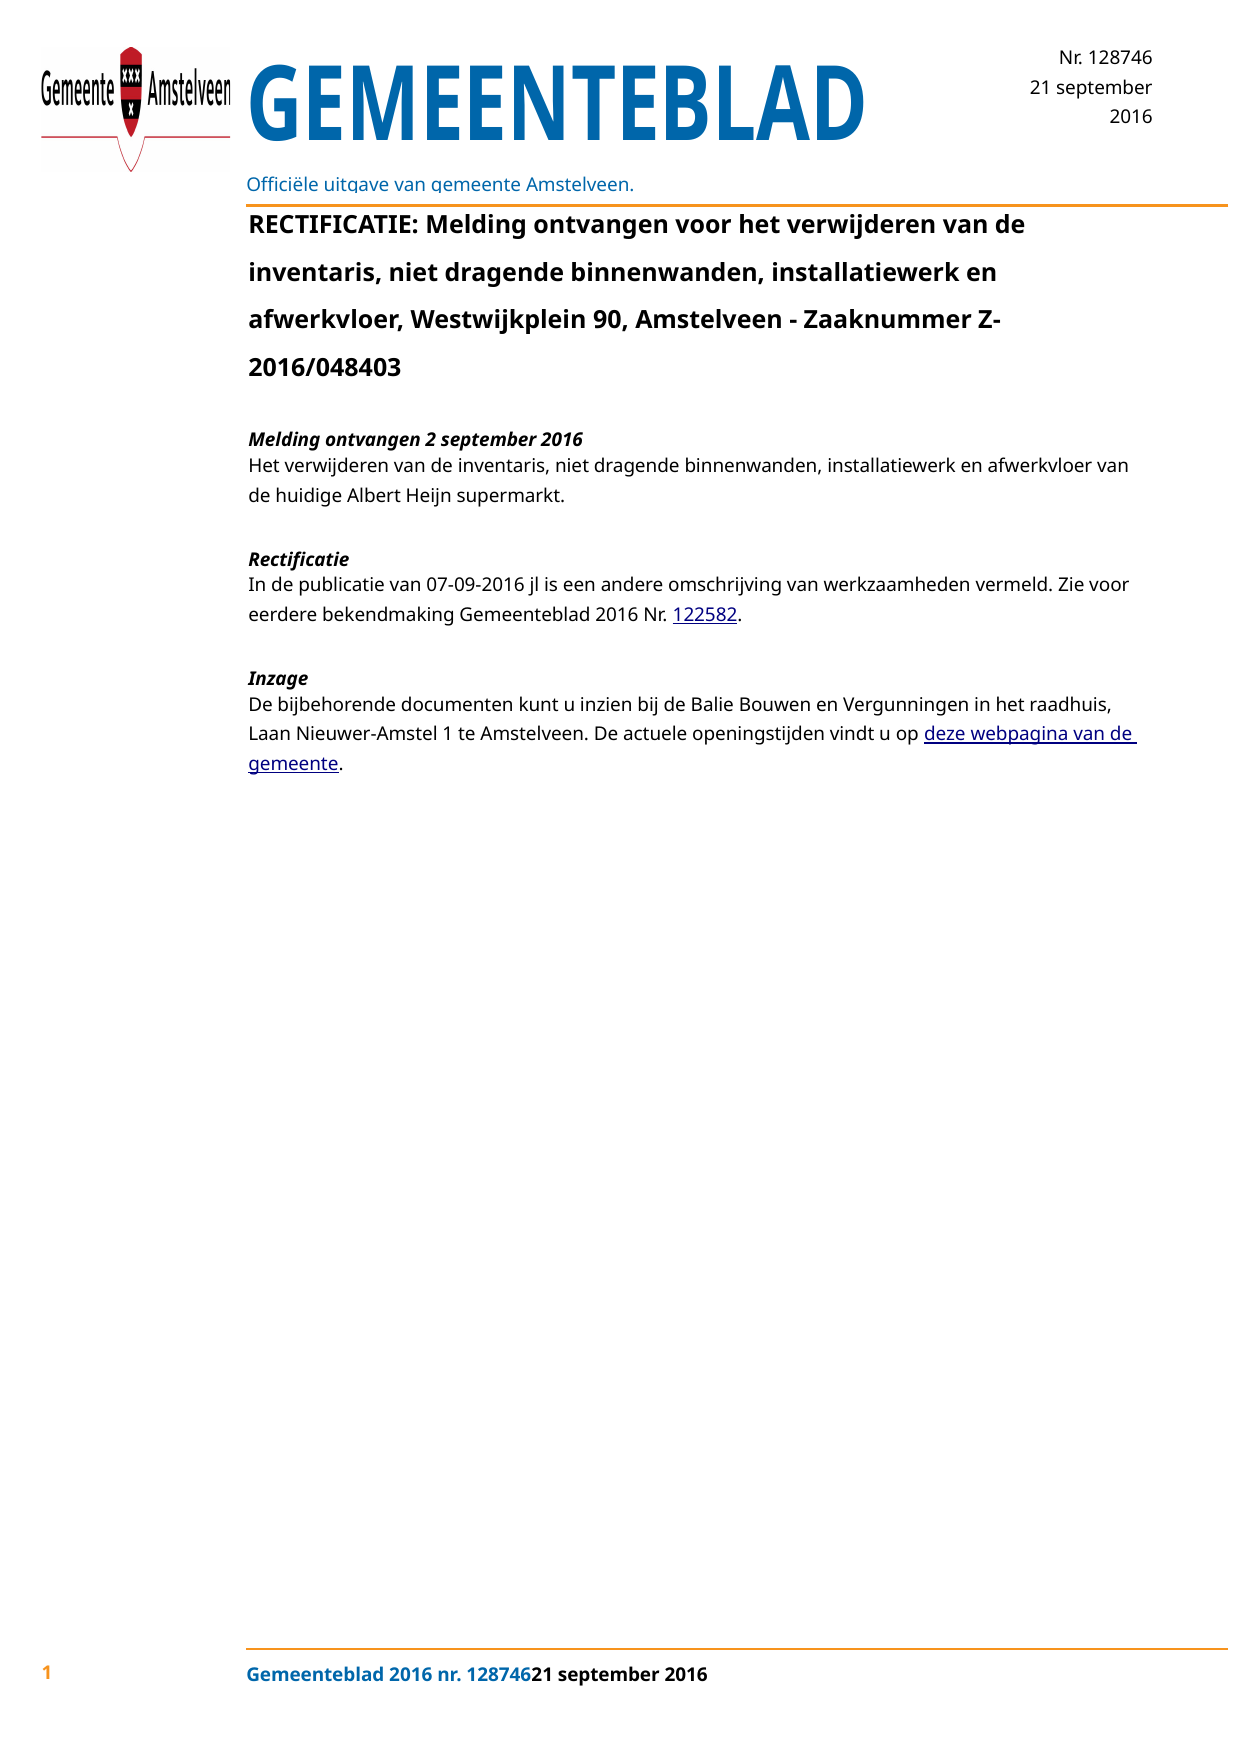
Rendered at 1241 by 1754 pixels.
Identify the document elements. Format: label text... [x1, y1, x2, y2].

text In de publicatie van 07-09-2016 jl is een andere omschrijving van werkzaamheden vermeld. Zie voor eerdere bekendmaking Gemeenteblad 2016 Nr. 122582. [248, 572, 1152, 627]
text Rectificatie [248, 546, 1152, 572]
text De bijbehorende documenten kunt u inzien bij de Balie Bouwen en Vergunningen in het raadhuis, Laan Nieuwer-Amstel 1 te Amstelveen. De actuele openingstijden vindt u op deze webpagina van de gemeente. [248, 691, 1152, 776]
text Melding ontvangen 2 september 2016 [248, 427, 1152, 452]
picture [41, 47, 231, 172]
text Inzage [248, 665, 1152, 691]
text Het verwijderen van de inventaris, niet dragende binnenwanden, installatiewerk en afwerkvloer van de huidige Albert Heijn supermarkt. [248, 452, 1152, 508]
text RECTIFICATIE: Melding ontvangen voor het verwijderen van de inventaris, niet dragende binnenwanden, installatiewerk en afwerkvloer, Westwijkplein 90, Amstelveen - Zaaknummer Z-2016/048403 [248, 207, 1152, 384]
